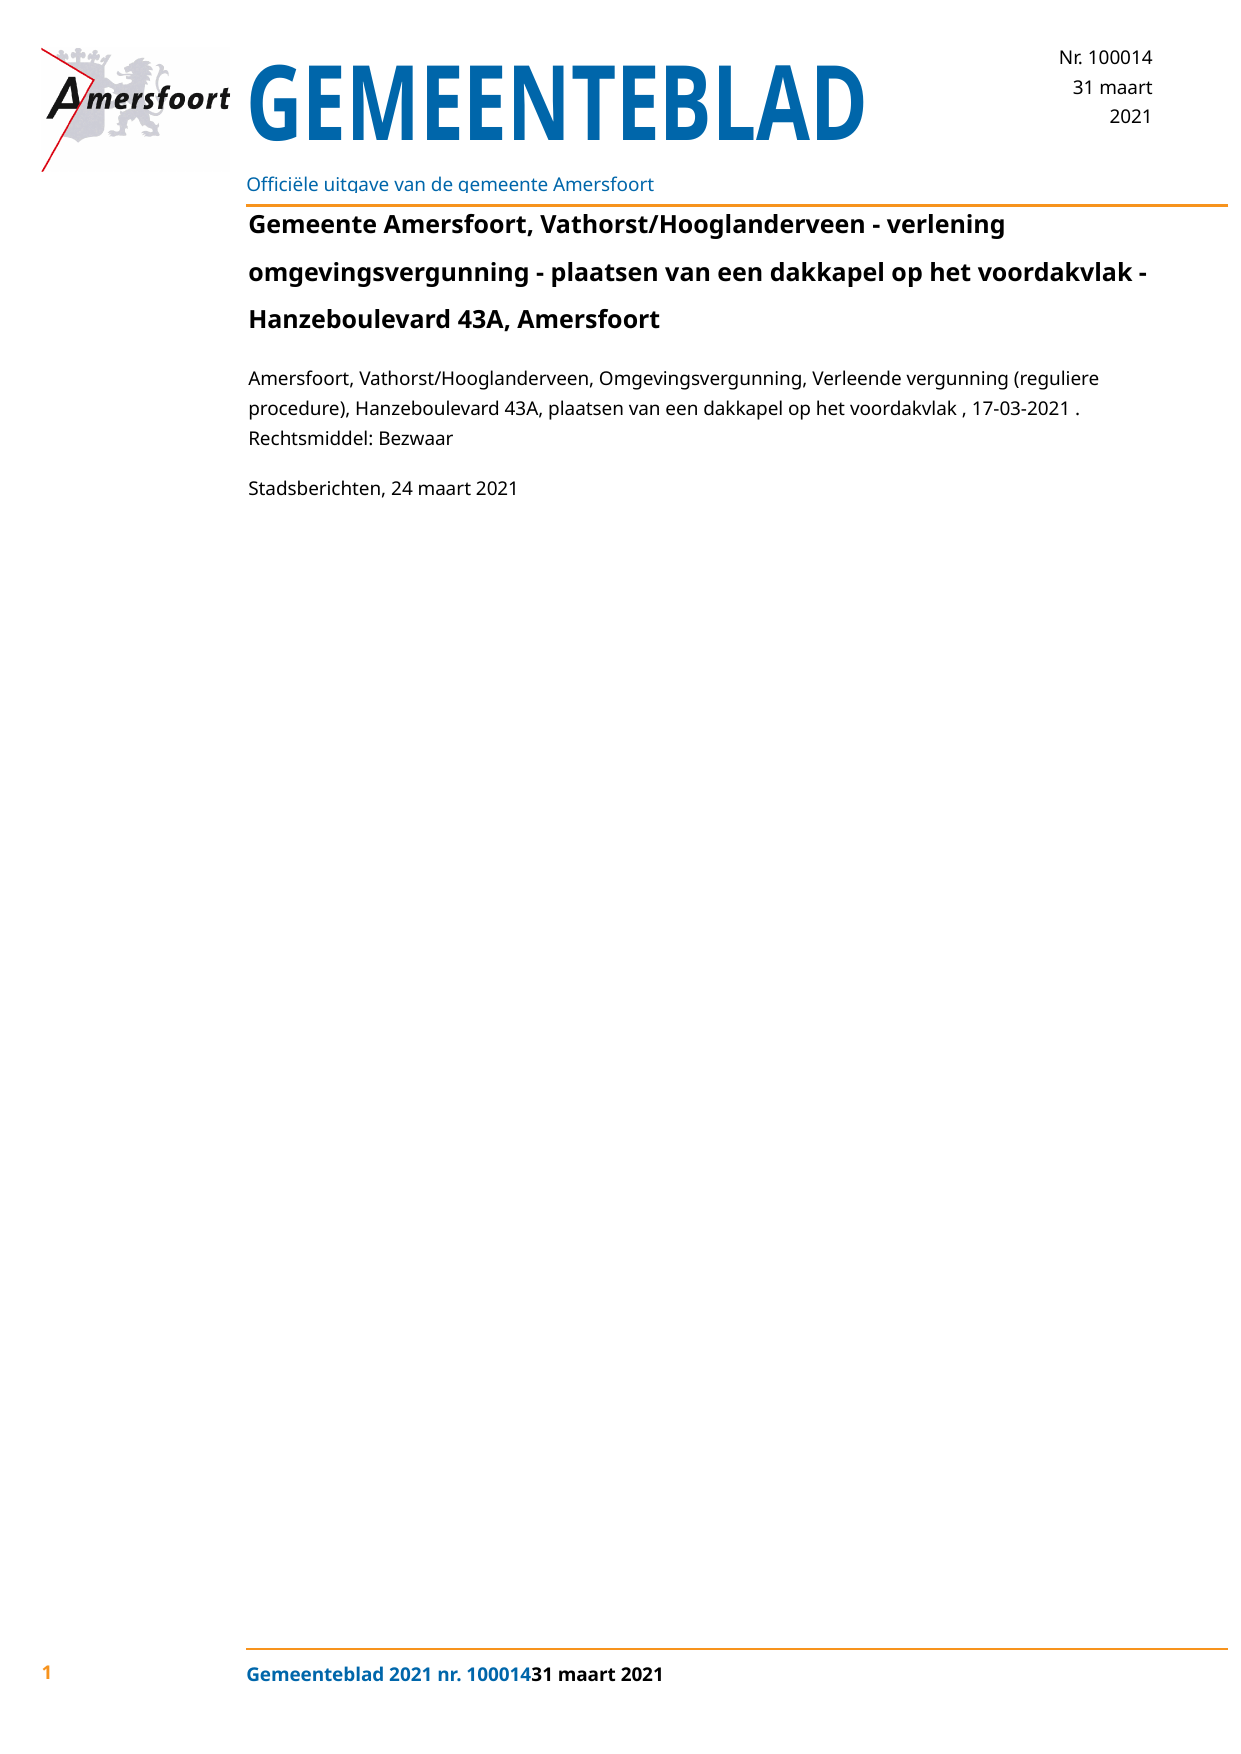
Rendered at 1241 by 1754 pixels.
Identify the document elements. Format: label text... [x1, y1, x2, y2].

text Gemeente Amersfoort, Vathorst/Hooglanderveen - verlening omgevingsvergunning - plaatsen van een dakkapel op het voordakvlak - Hanzeboulevard 43A, Amersfoort [248, 207, 1152, 336]
text Stadsberichten, 24 maart 2021 [248, 475, 1152, 501]
picture [41, 47, 231, 172]
text Amersfoort, Vathorst/Hooglanderveen, Omgevingsvergunning, Verleende vergunning (reguliere procedure), Hanzeboulevard 43A, plaatsen van een dakkapel op het voordakvlak , 17-03-2021 . Rechtsmiddel: Bezwaar [248, 366, 1152, 450]
